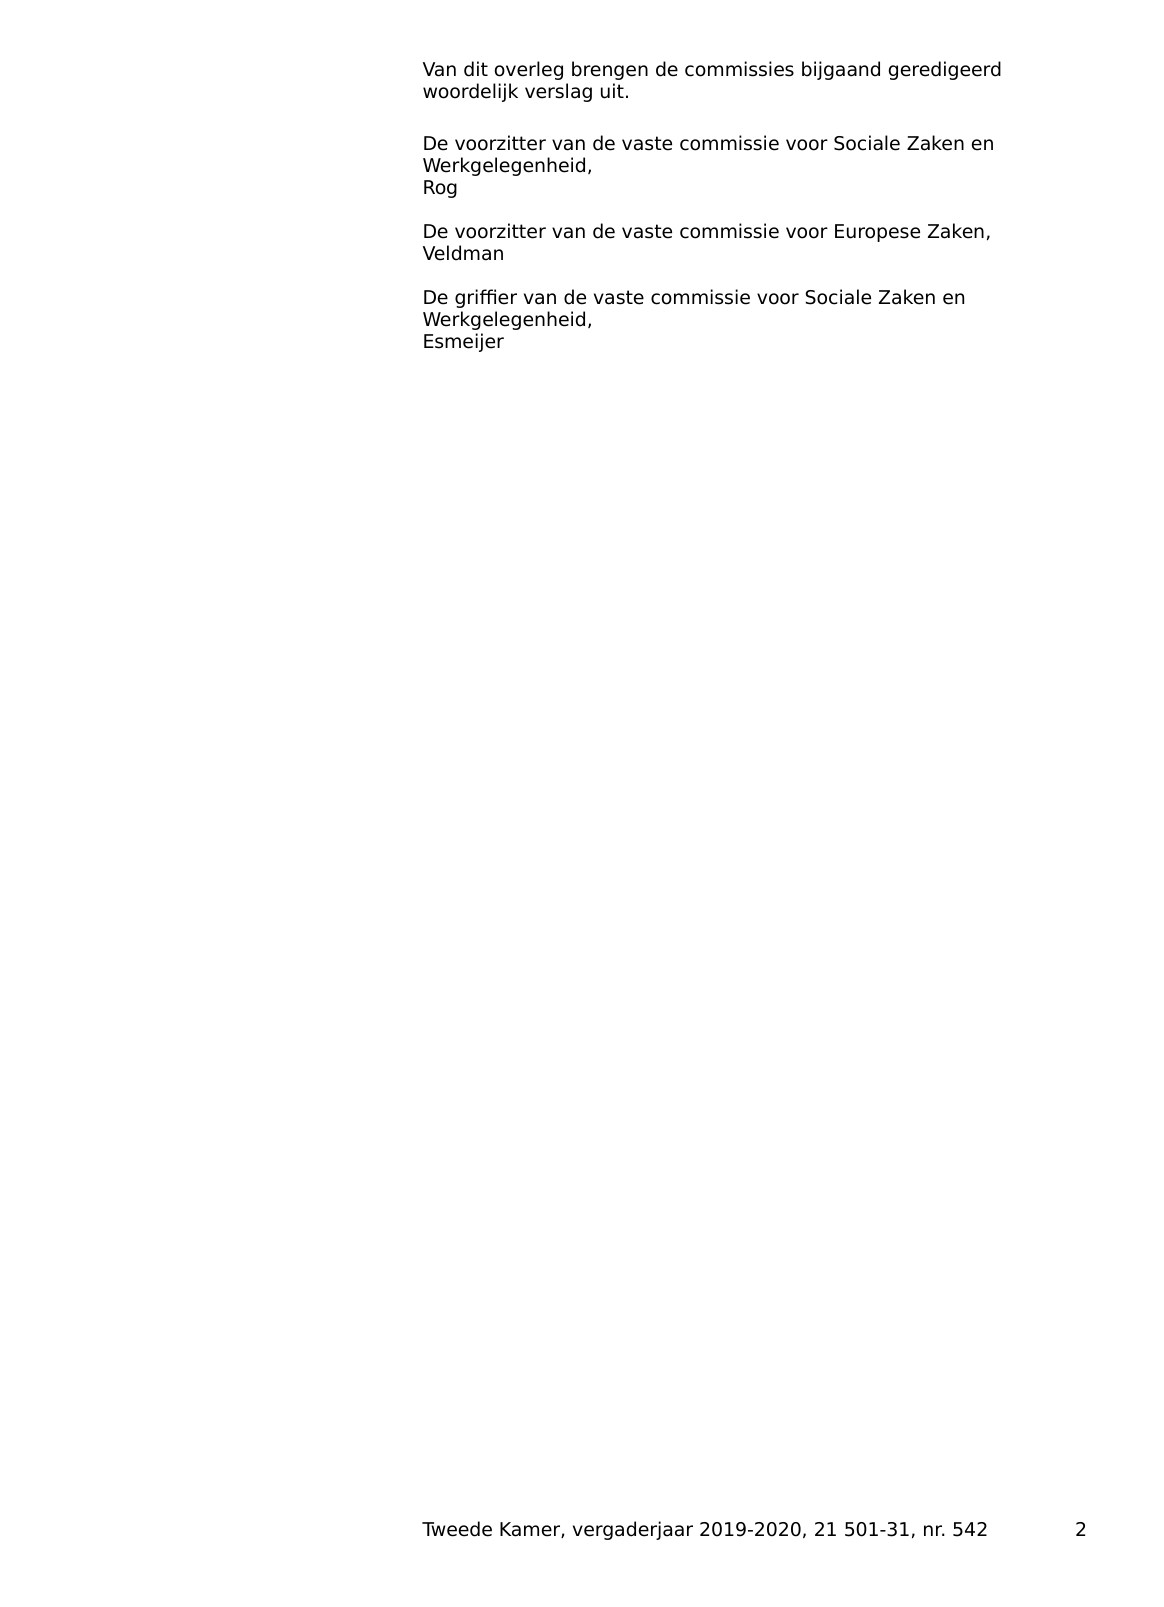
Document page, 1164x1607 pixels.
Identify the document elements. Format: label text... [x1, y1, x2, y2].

text De griffier van de vaste commissie voor Sociale Zaken en Werkgelegenheid, Esmeijer [422, 287, 1087, 353]
text Van dit overleg brengen de commissies bijgaand geredigeerd woordelijk verslag uit. [422, 59, 1087, 103]
text De voorzitter van de vaste commissie voor Sociale Zaken en Werkgelegenheid, Rog [422, 133, 1087, 199]
text De voorzitter van de vaste commissie voor Europese Zaken, Veldman [422, 221, 1087, 265]
